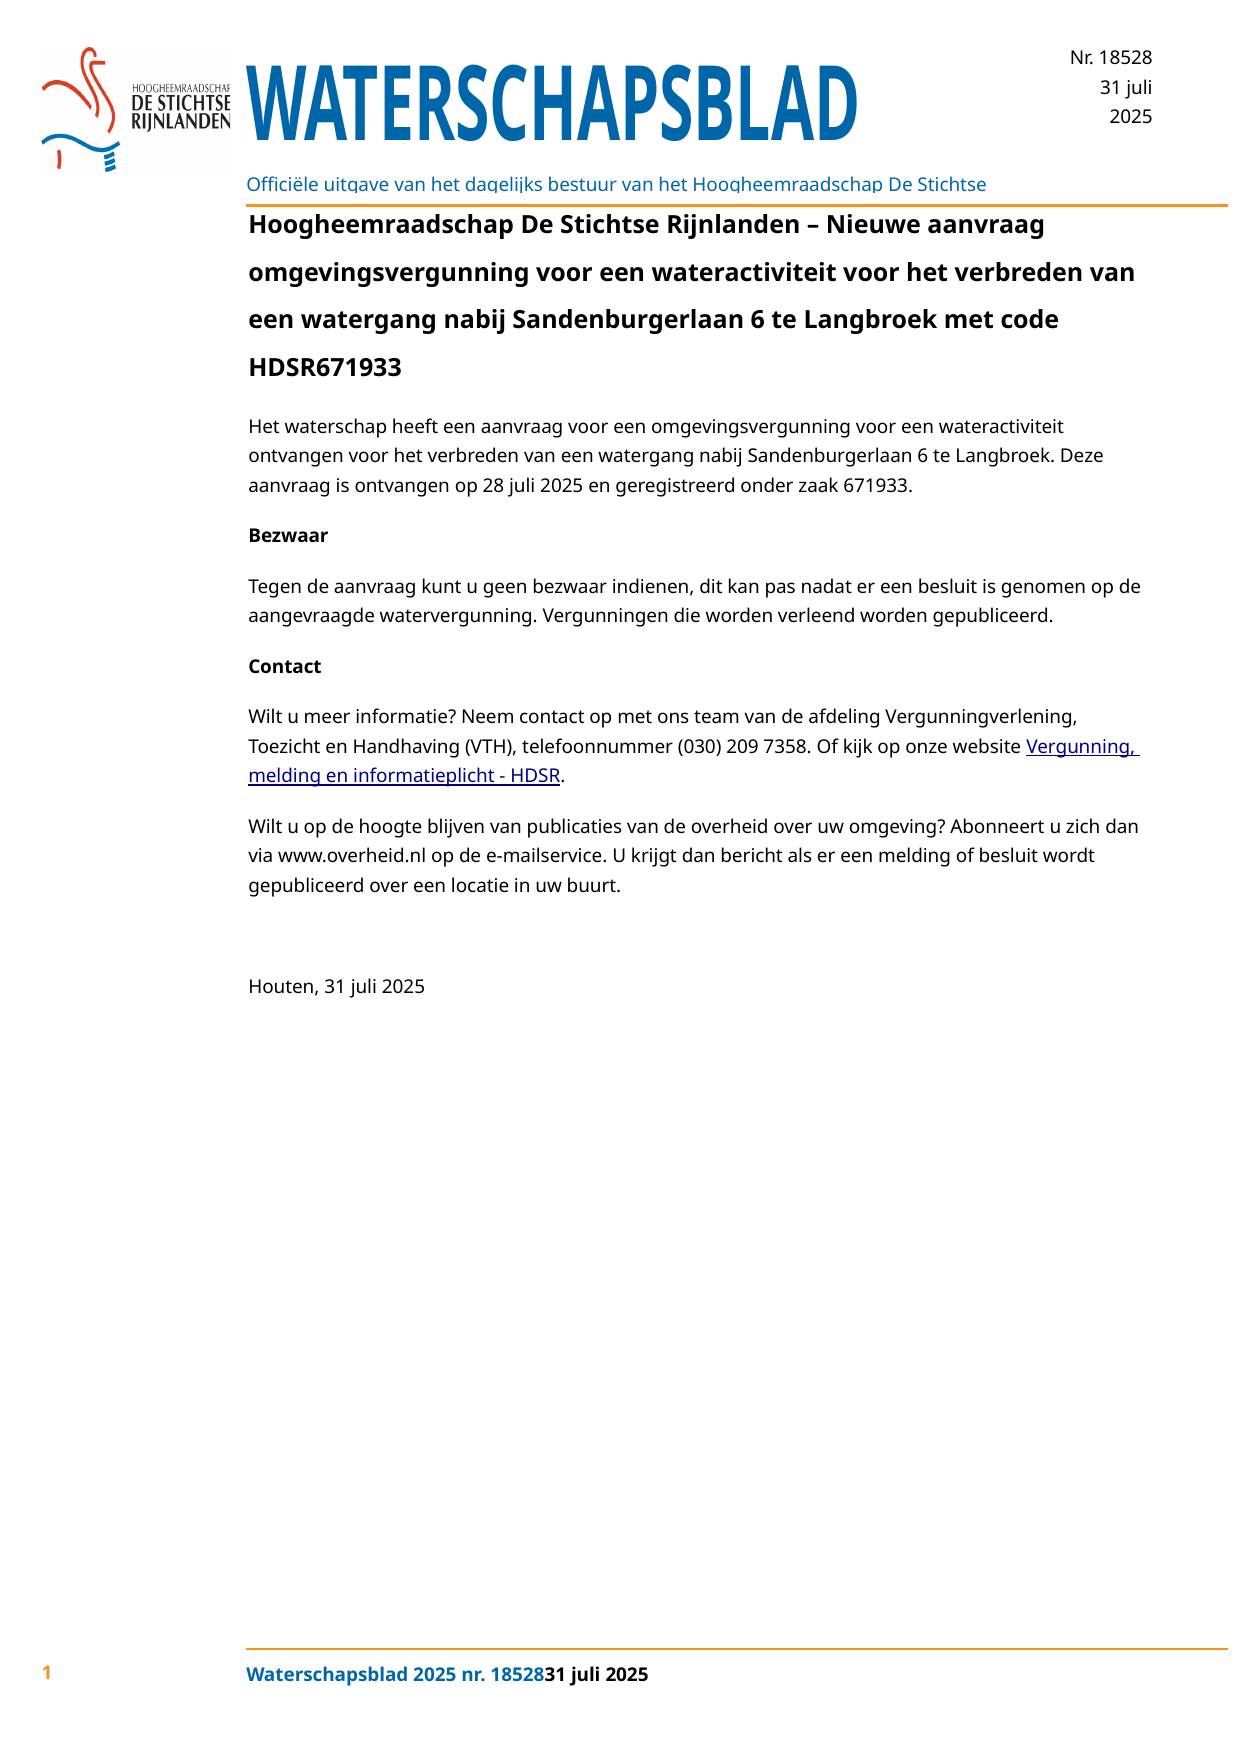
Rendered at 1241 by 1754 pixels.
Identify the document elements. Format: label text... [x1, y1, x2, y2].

text Houten, 31 juli 2025 [248, 973, 1152, 999]
text Bezwaar [248, 523, 1152, 548]
text Contact [248, 653, 1152, 679]
text Hoogheemraadschap De Stichtse Rijnlanden – Nieuwe aanvraag omgevingsvergunning voor een wateractiviteit voor het verbreden van een watergang nabij Sandenburgerlaan 6 te Langbroek met code HDSR671933 [248, 207, 1152, 384]
text Het waterschap heeft een aanvraag voor een omgevingsvergunning voor een wateractiviteit ontvangen voor het verbreden van een watergang nabij Sandenburgerlaan 6 te Langbroek. Deze aanvraag is ontvangen op 28 juli 2025 en geregistreerd onder zaak 671933. [248, 413, 1152, 498]
text Tegen de aanvraag kunt u geen bezwaar indienen, dit kan pas nadat er een besluit is genomen op de aangevraagde watervergunning. Vergunningen die worden verleend worden gepubliceerd. [248, 573, 1152, 628]
picture [41, 47, 231, 172]
text Wilt u op de hoogte blijven van publicaties van de overheid over uw omgeving? Abonneert u zich dan via www.overheid.nl op de e-mailservice. U krijgt dan bericht als er een melding of besluit wordt gepubliceerd over een locatie in uw buurt. [248, 813, 1152, 898]
text Wilt u meer informatie? Neem contact op met ons team van de afdeling Vergunningverlening, Toezicht en Handhaving (VTH), telefoonnummer (030) 209 7358. Of kijk op onze website Vergunning, melding en informatieplicht - HDSR. [248, 703, 1152, 788]
